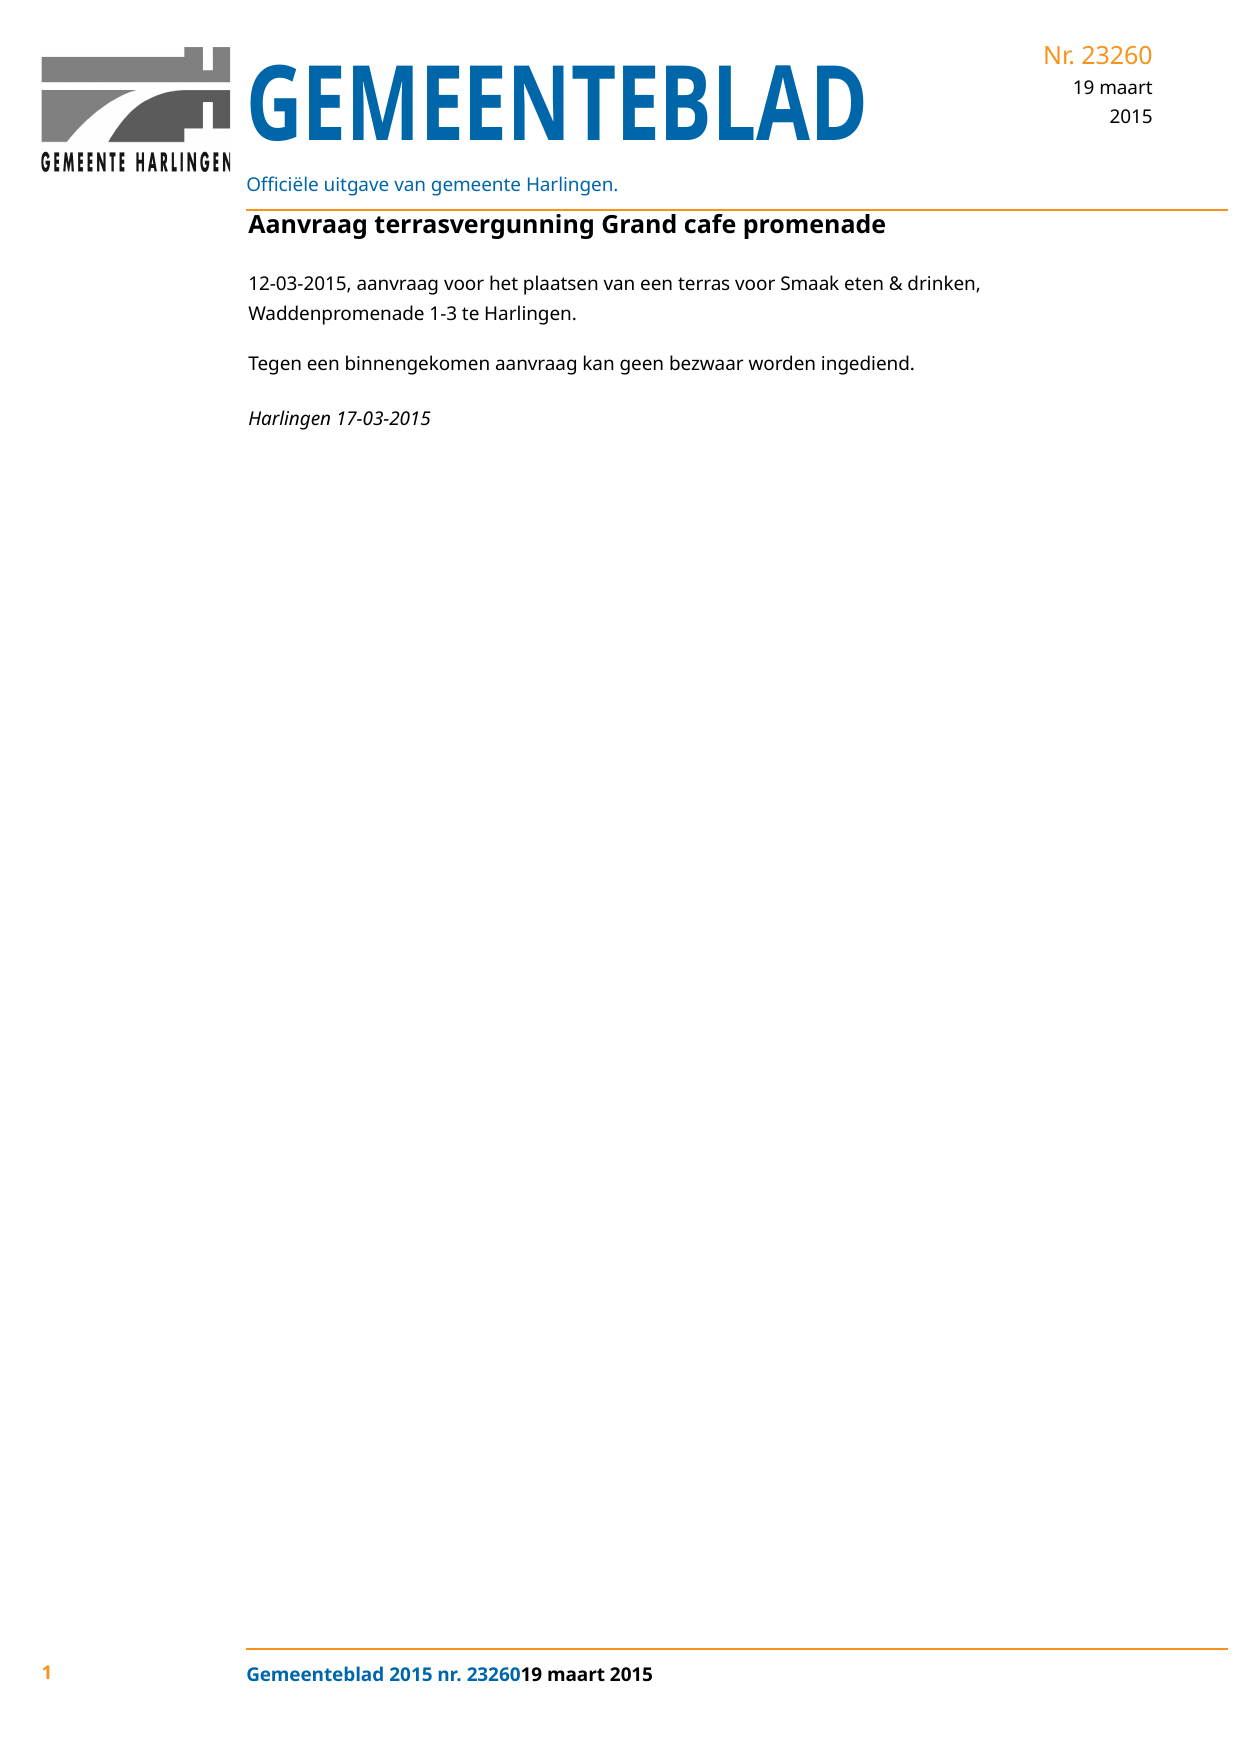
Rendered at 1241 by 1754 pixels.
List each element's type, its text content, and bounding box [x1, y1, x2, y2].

picture [41, 47, 231, 172]
text Aanvraag terrasvergunning Grand cafe promenade [248, 211, 1152, 241]
text 12-03-2015, aanvraag voor het plaatsen van een terras voor Smaak eten & drinken, Waddenpromenade 1-3 te Harlingen. [248, 270, 1152, 326]
text Tegen een binnengekomen aanvraag kan geen bezwaar worden ingediend. [248, 350, 1152, 376]
text Harlingen 17-03-2015 [248, 406, 1152, 431]
